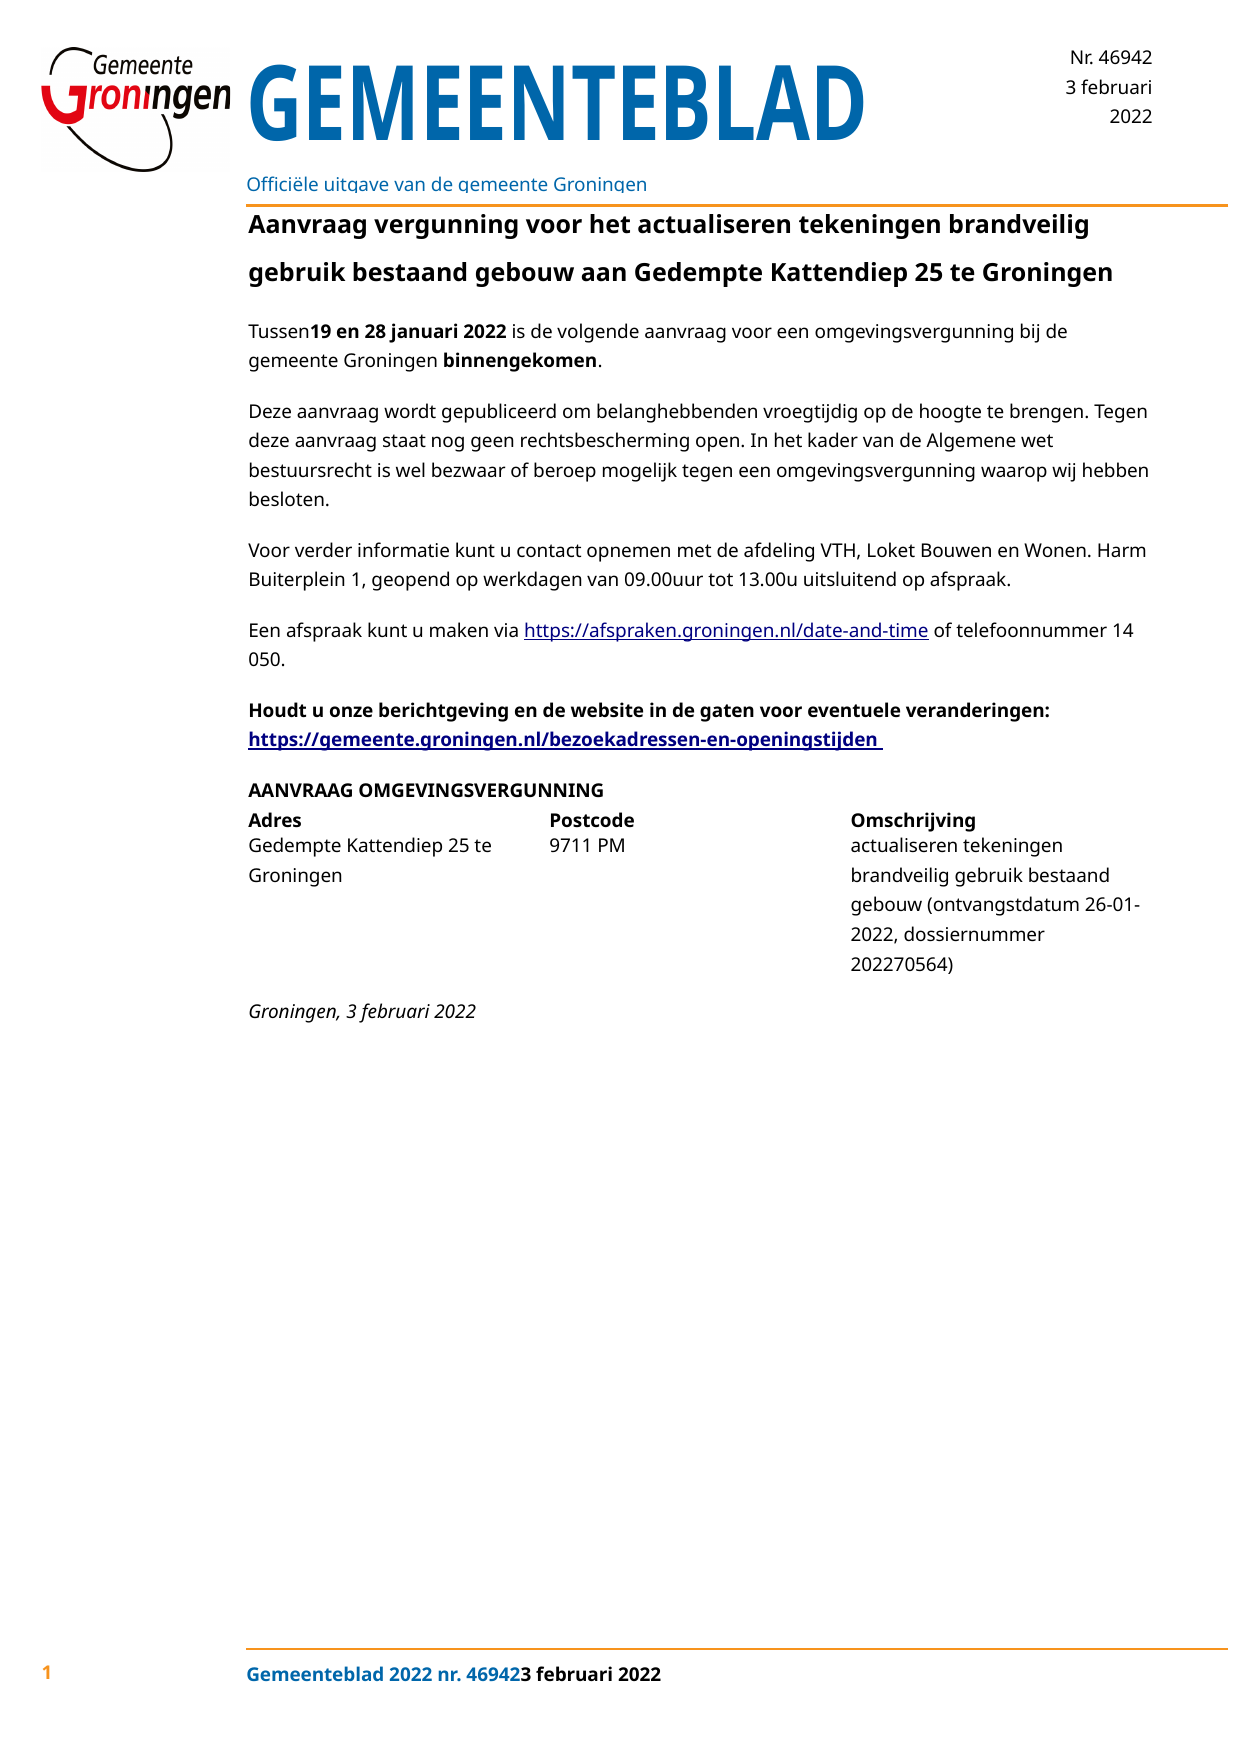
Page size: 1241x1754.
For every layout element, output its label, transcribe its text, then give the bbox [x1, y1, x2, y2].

text Tussen19 en 28 januari 2022 is de volgende aanvraag voor een omgevingsvergunning bij de gemeente Groningen binnengekomen. [248, 318, 1152, 373]
text Een afspraak kunt u maken via https://afspraken.groningen.nl/date-and-time of telefoonnummer 14 050. [248, 617, 1152, 672]
table_header Adres [248, 807, 549, 832]
table_header Postcode [549, 807, 850, 832]
text Deze aanvraag wordt gepubliceerd om belanghebbenden vroegtijdig op de hoogte te brengen. Tegen deze aanvraag staat nog geen rechtsbescherming open. In het kader van de Algemene wet bestuursrecht is wel bezwaar of beroep mogelijk tegen een omgevingsvergunning waarop wij hebben besloten. [248, 398, 1152, 512]
text Aanvraag vergunning voor het actualiseren tekeningen brandveilig gebruik bestaand gebouw aan Gedempte Kattendiep 25 te Groningen [248, 207, 1152, 288]
table_cell 9711 PM [549, 833, 850, 977]
table_cell Gedempte Kattendiep 25 te Groningen [248, 833, 549, 977]
text Voor verder informatie kunt u contact opnemen met de afdeling VTH, Loket Bouwen en Wonen. Harm Buiterplein 1, geopend op werkdagen van 09.00uur tot 13.00u uitsluitend op afspraak. [248, 537, 1152, 592]
table_cell actualiseren tekeningen brandveilig gebruik bestaand gebouw (ontvangstdatum 26-01-2022, dossiernummer 202270564) [850, 833, 1152, 977]
picture [41, 47, 231, 172]
table_header Omschrijving [850, 807, 1152, 832]
text Houdt u onze berichtgeving en de website in de gaten voor eventuele veranderingen: https://gemeente.groningen.nl/bezoekadressen-en-openingstijden [248, 697, 1152, 752]
text Groningen, 3 februari 2022 [248, 998, 1152, 1024]
text AANVRAAG OMGEVINGSVERGUNNING [248, 777, 1152, 803]
